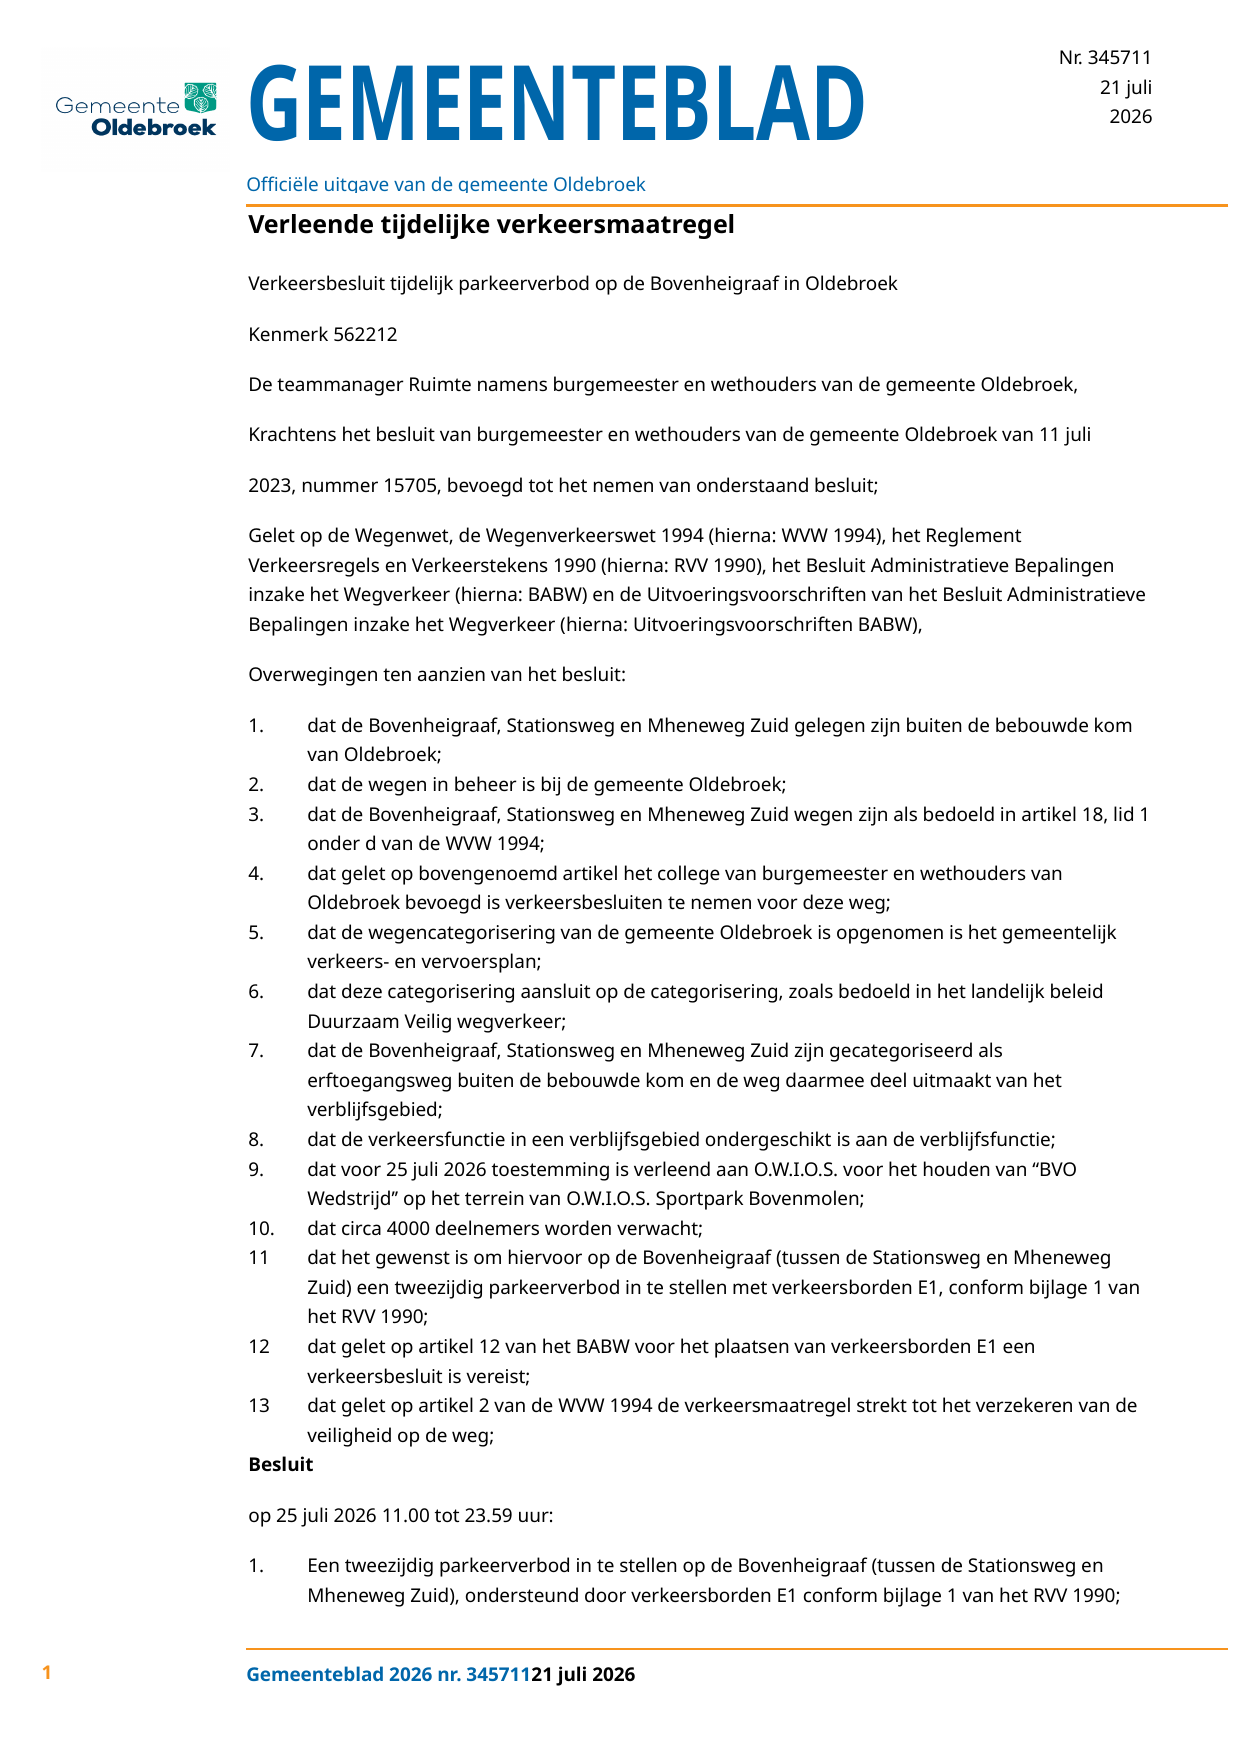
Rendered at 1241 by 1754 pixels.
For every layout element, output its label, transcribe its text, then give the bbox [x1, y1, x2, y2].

list dat gelet op bovengenoemd artikel het college van burgemeester en wethouders van Oldebroek bevoegd is verkeersbesluiten te nemen voor deze weg; [248, 860, 1152, 915]
list dat voor 25 juli 2026 toestemming is verleend aan O.W.I.O.S. voor het houden van “BVO Wedstrijd’’ op het terrein van O.W.I.O.S. Sportpark Bovenmolen; [248, 1156, 1152, 1211]
picture [41, 47, 231, 172]
list dat de verkeersfunctie in een verblijfsgebied ondergeschikt is aan de verblijfsfunctie; [248, 1126, 1152, 1152]
text Besluit [248, 1452, 1152, 1477]
list dat gelet op artikel 2 van de WVW 1994 de verkeersmaatregel strekt tot het verzekeren van de veiligheid op de weg; [248, 1392, 1152, 1448]
list Een tweezijdig parkeerverbod in te stellen op de Bovenheigraaf (tussen de Stationsweg en Mheneweg Zuid), ondersteund door verkeersborden E1 conform bijlage 1 van het RVV 1990; [248, 1552, 1152, 1608]
text De teammanager Ruimte namens burgemeester en wethouders van de gemeente Oldebroek, [248, 371, 1152, 397]
list dat de Bovenheigraaf, Stationsweg en Mheneweg Zuid gelegen zijn buiten de bebouwde kom van Oldebroek; [248, 712, 1152, 767]
text Kenmerk 562212 [248, 321, 1152, 346]
list dat de wegencategorisering van de gemeente Oldebroek is opgenomen is het gemeentelijk verkeers- en vervoersplan; [248, 919, 1152, 974]
list dat de wegen in beheer is bij de gemeente Oldebroek; [248, 771, 1152, 797]
text Verleende tijdelijke verkeersmaatregel [248, 207, 1152, 241]
text 2023, nummer 15705, bevoegd tot het nemen van onderstaand besluit; [248, 472, 1152, 498]
list dat circa 4000 deelnemers worden verwacht; [248, 1215, 1152, 1241]
text Krachtens het besluit van burgemeester en wethouders van de gemeente Oldebroek van 11 juli [248, 422, 1152, 447]
list dat de Bovenheigraaf, Stationsweg en Mheneweg Zuid zijn gecategoriseerd als erftoegangsweg buiten de bebouwde kom en de weg daarmee deel uitmaakt van het verblijfsgebied; [248, 1037, 1152, 1122]
text op 25 juli 2026 11.00 tot 23.59 uur: [248, 1502, 1152, 1528]
text Verkeersbesluit tijdelijk parkeerverbod op de Bovenheigraaf in Oldebroek [248, 270, 1152, 296]
list dat gelet op artikel 12 van het BABW voor het plaatsen van verkeersborden E1 een verkeersbesluit is vereist; [248, 1333, 1152, 1388]
text Overwegingen ten aanzien van het besluit: [248, 662, 1152, 687]
list dat de Bovenheigraaf, Stationsweg en Mheneweg Zuid wegen zijn als bedoeld in artikel 18, lid 1 onder d van de WVW 1994; [248, 801, 1152, 856]
list dat het gewenst is om hiervoor op de Bovenheigraaf (tussen de Stationsweg en Mheneweg Zuid) een tweezijdig parkeerverbod in te stellen met verkeersborden E1, conform bijlage 1 van het RVV 1990; [248, 1244, 1152, 1329]
list dat deze categorisering aansluit op de categorisering, zoals bedoeld in het landelijk beleid Duurzaam Veilig wegverkeer; [248, 978, 1152, 1033]
text Gelet op de Wegenwet, de Wegenverkeerswet 1994 (hierna: WVW 1994), het Reglement Verkeersregels en Verkeerstekens 1990 (hierna: RVV 1990), het Besluit Administratieve Bepalingen inzake het Wegverkeer (hierna: BABW) en de Uitvoeringsvoorschriften van het Besluit Administratieve Bepalingen inzake het Wegverkeer (hierna: Uitvoeringsvoorschriften BABW), [248, 522, 1152, 637]
